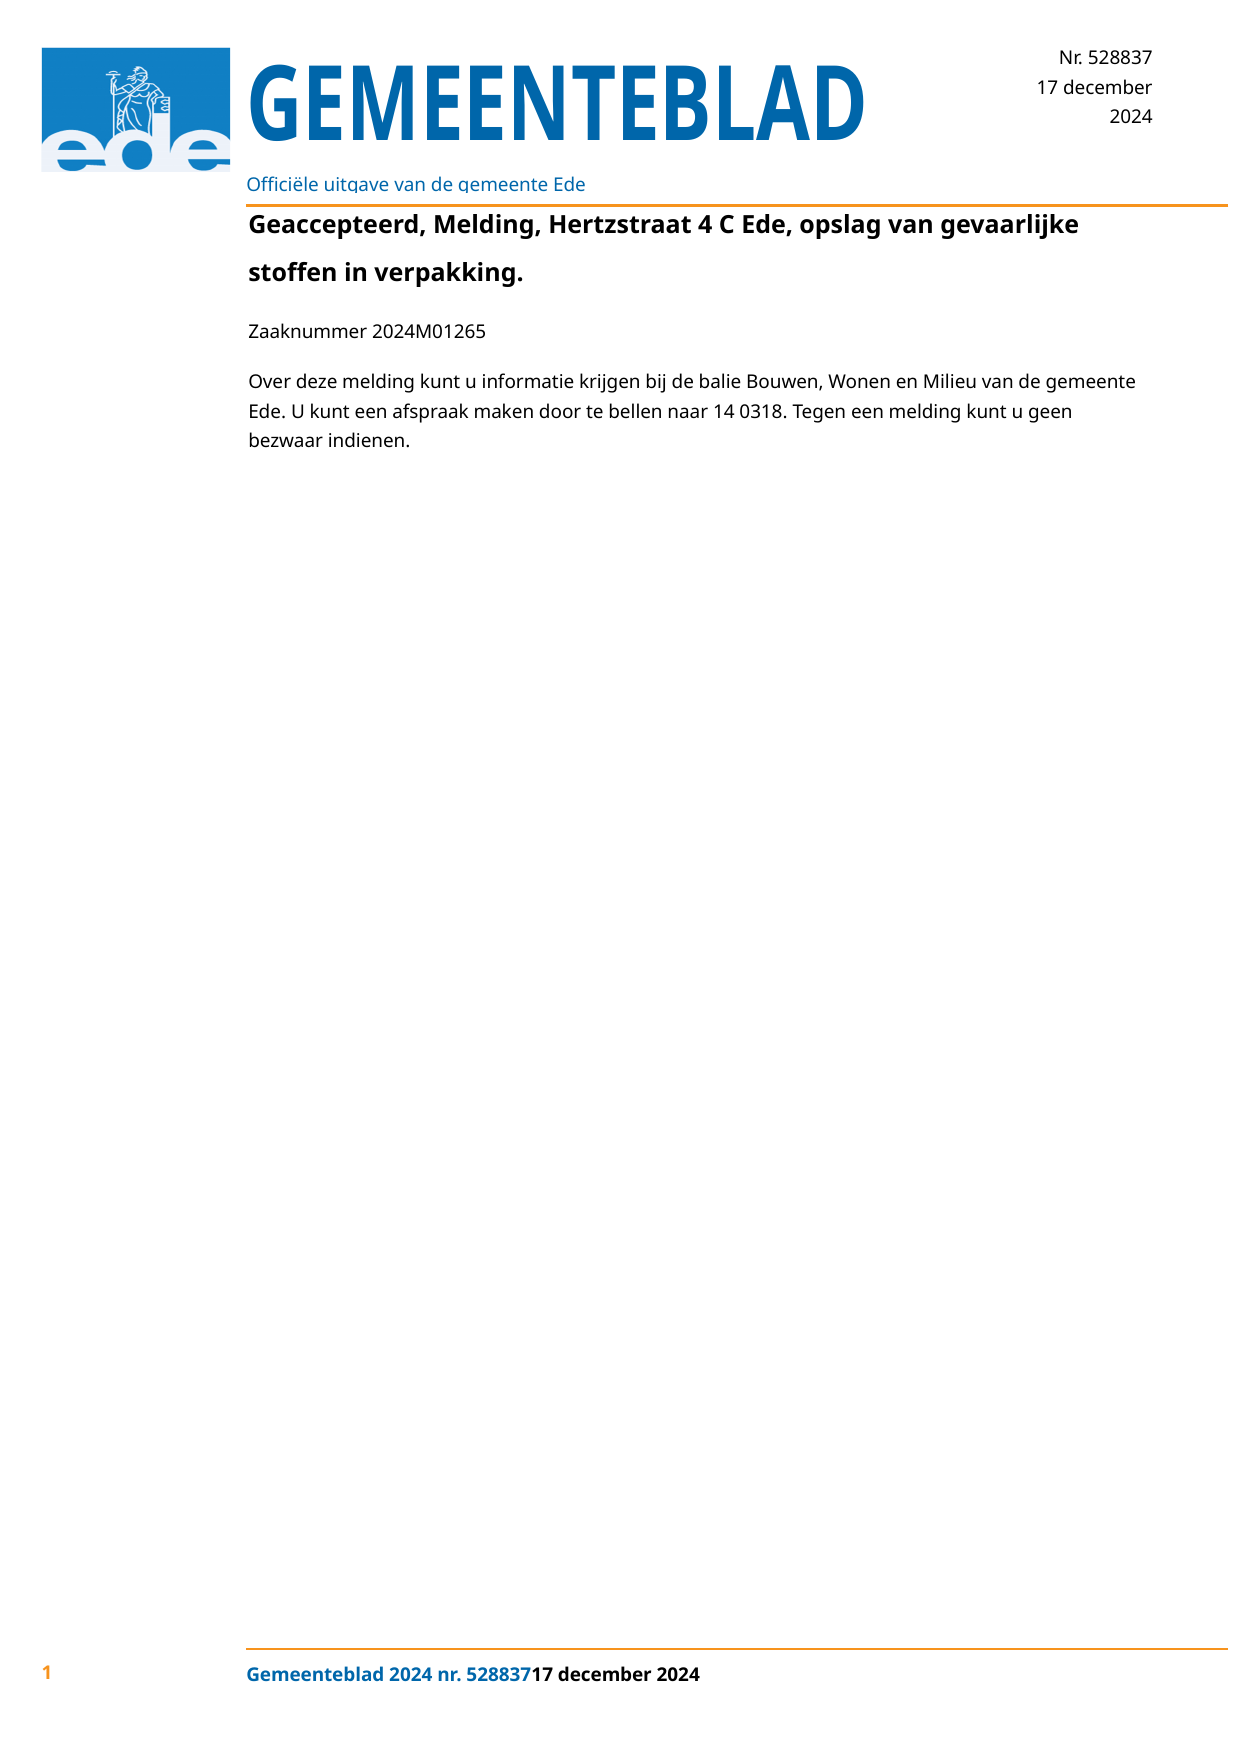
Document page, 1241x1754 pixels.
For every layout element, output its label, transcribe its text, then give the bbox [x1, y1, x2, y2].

text Over deze melding kunt u informatie krijgen bij de balie Bouwen, Wonen en Milieu van de gemeente Ede. U kunt een afspraak maken door te bellen naar 14 0318. Tegen een melding kunt u geen bezwaar indienen. [248, 368, 1152, 453]
text Zaaknummer 2024M01265 [248, 318, 1152, 344]
picture [41, 47, 231, 172]
text Geaccepteerd, Melding, Hertzstraat 4 C Ede, opslag van gevaarlijke stoffen in verpakking. [248, 207, 1152, 288]
